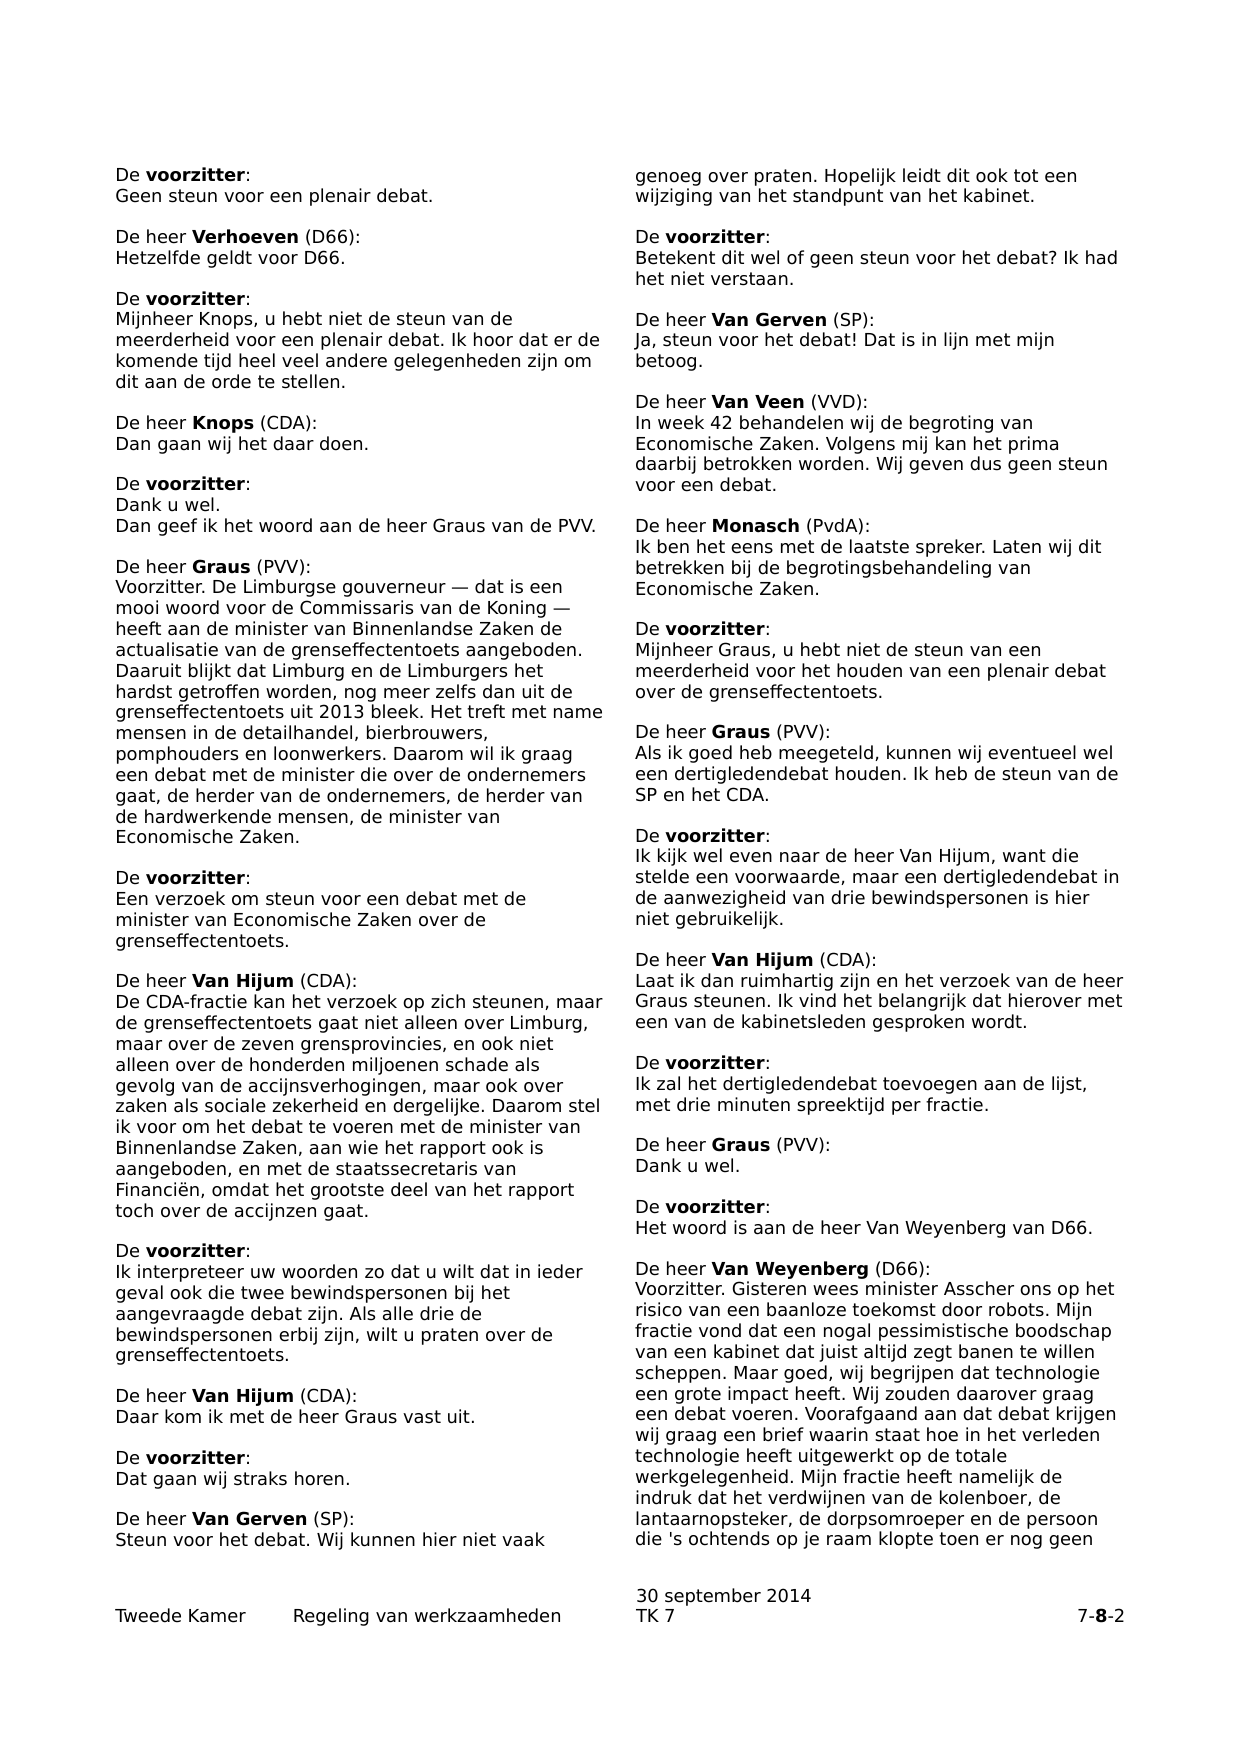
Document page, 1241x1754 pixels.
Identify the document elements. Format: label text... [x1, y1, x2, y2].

text De voorzitter: [115, 868, 605, 889]
text Ik ben het eens met de laatste spreker. Laten wij dit betrekken bij de begrotingsbehandeling van Economische Zaken. [635, 537, 1125, 599]
text De heer Van Gerven (SP): [115, 1509, 605, 1530]
text De voorzitter: [635, 1197, 1125, 1217]
text Voorzitter. De Limburgse gouverneur — dat is een mooi woord voor de Commissaris van de Koning — heeft aan de minister van Binnenlandse Zaken de actualisatie van de grenseffectentoets aangeboden. Daaruit blijkt dat Limburg en de Limburgers het hardst getroffen worden, nog meer zelfs dan uit de grenseffectentoets uit 2013 bleek. Het treft met name mensen in de detailhandel, bierbrouwers, pomphouders en loonwerkers. Daarom wil ik graag een debat met de minister die over de ondernemers gaat, de herder van de ondernemers, de herder van de hardwerkende mensen, de minister van Economische Zaken. [115, 577, 605, 848]
text genoeg over praten. Hopelijk leidt dit ook tot een wijziging van het standpunt van het kabinet. [635, 165, 1125, 207]
text De voorzitter: [635, 1053, 1125, 1073]
text De heer Verhoeven (D66): [115, 227, 605, 248]
text De voorzitter: [635, 227, 1125, 248]
text Mijnheer Graus, u hebt niet de steun van een meerderheid voor het houden van een plenair debat over de grenseffectentoets. [635, 640, 1125, 702]
text Geen steun voor een plenair debat. [115, 186, 605, 207]
text Laat ik dan ruimhartig zijn en het verzoek van de heer Graus steunen. Ik vind het belangrijk dat hierover met een van de kabinetsleden gesproken wordt. [635, 970, 1125, 1033]
text De heer Van Hijum (CDA): [115, 971, 605, 992]
text Dan gaan wij het daar doen. [115, 433, 605, 454]
text Steun voor het debat. Wij kunnen hier niet vaak [115, 1530, 605, 1551]
text Dat gaan wij straks horen. [115, 1468, 605, 1489]
text Als ik goed heb meegeteld, kunnen wij eventueel wel een dertigledendebat houden. Ik heb de steun van de SP en het CDA. [635, 743, 1125, 806]
text De voorzitter: [635, 826, 1125, 846]
text De CDA-fractie kan het verzoek op zich steunen, maar de grenseffectentoets gaat niet alleen over Limburg, maar over de zeven grensprovincies, en ook niet alleen over de honderden miljoenen schade als gevolg van de accijnsverhogingen, maar ook over zaken als sociale zekerheid en dergelijke. Daarom stel ik voor om het debat te voeren met de minister van Binnenlandse Zaken, aan wie het rapport ook is aangeboden, en met de staatssecretaris van Financiën, omdat het grootste deel van het rapport toch over de accijnzen gaat. [115, 992, 605, 1221]
text Daar kom ik met de heer Graus vast uit. [115, 1407, 605, 1428]
text De voorzitter: [115, 165, 605, 186]
text Dank u wel. [635, 1156, 1125, 1177]
text De heer Graus (PVV): [635, 1135, 1125, 1156]
text De heer Van Weyenberg (D66): [635, 1258, 1125, 1279]
text Dan geef ik het woord aan de heer Graus van de PVV. [115, 516, 605, 536]
text De voorzitter: [115, 1241, 605, 1262]
text De heer Graus (PVV): [115, 556, 605, 577]
text Ik interpreteer uw woorden zo dat u wilt dat in ieder geval ook die twee bewindspersonen bij het aangevraagde debat zijn. Als alle drie de bewindspersonen erbij zijn, wilt u praten over de grenseffectentoets. [115, 1262, 605, 1366]
text De heer Van Gerven (SP): [635, 309, 1125, 330]
text Het woord is aan de heer Van Weyenberg van D66. [635, 1217, 1125, 1238]
text Mijnheer Knops, u hebt niet de steun van de meerderheid voor een plenair debat. Ik hoor dat er de komende tijd heel veel andere gelegenheden zijn om dit aan de orde te stellen. [115, 309, 605, 392]
text In week 42 behandelen wij de begroting van Economische Zaken. Volgens mij kan het prima daarbij betrokken worden. Wij geven dus geen steun voor een debat. [635, 412, 1125, 496]
text Ik kijk wel even naar de heer Van Hijum, want die stelde een voorwaarde, maar een dertigledendebat in de aanwezigheid van drie bewindspersonen is hier niet gebruikelijk. [635, 846, 1125, 929]
text De heer Van Hijum (CDA): [115, 1386, 605, 1407]
text De heer Van Hijum (CDA): [635, 949, 1125, 970]
text Een verzoek om steun voor een debat met de minister van Economische Zaken over de grenseffectentoets. [115, 889, 605, 951]
text De voorzitter: [115, 474, 605, 495]
text De voorzitter: [115, 288, 605, 309]
text Voorzitter. Gisteren wees minister Asscher ons op het risico van een baanloze toekomst door robots. Mijn fractie vond dat een nogal pessimistische boodschap van een kabinet dat juist altijd zegt banen te willen scheppen. Maar goed, wij begrijpen dat technologie een grote impact heeft. Wij zouden daarover graag een debat voeren. Voorafgaand aan dat debat krijgen wij graag een brief waarin staat hoe in het verleden technologie heeft uitgewerkt op de totale werkgelegenheid. Mijn fractie heeft namelijk de indruk dat het verdwijnen van de kolenboer, de lantaarnopsteker, de dorpsomroeper en de persoon die 's ochtends op je raam klopte toen er nog geen [635, 1279, 1125, 1550]
text De voorzitter: [635, 619, 1125, 640]
text De heer Van Veen (VVD): [635, 392, 1125, 412]
text Hetzelfde geldt voor D66. [115, 248, 605, 268]
text De heer Knops (CDA): [115, 412, 605, 433]
text Ja, steun voor het debat! Dat is in lijn met mijn betoog. [635, 330, 1125, 372]
text Dank u wel. [115, 495, 605, 516]
text De heer Graus (PVV): [635, 722, 1125, 743]
text De heer Monasch (PvdA): [635, 516, 1125, 537]
text De voorzitter: [115, 1448, 605, 1468]
text Betekent dit wel of geen steun voor het debat? Ik had het niet verstaan. [635, 248, 1125, 289]
text Ik zal het dertigledendebat toevoegen aan de lijst, met drie minuten spreektijd per fractie. [635, 1073, 1125, 1115]
